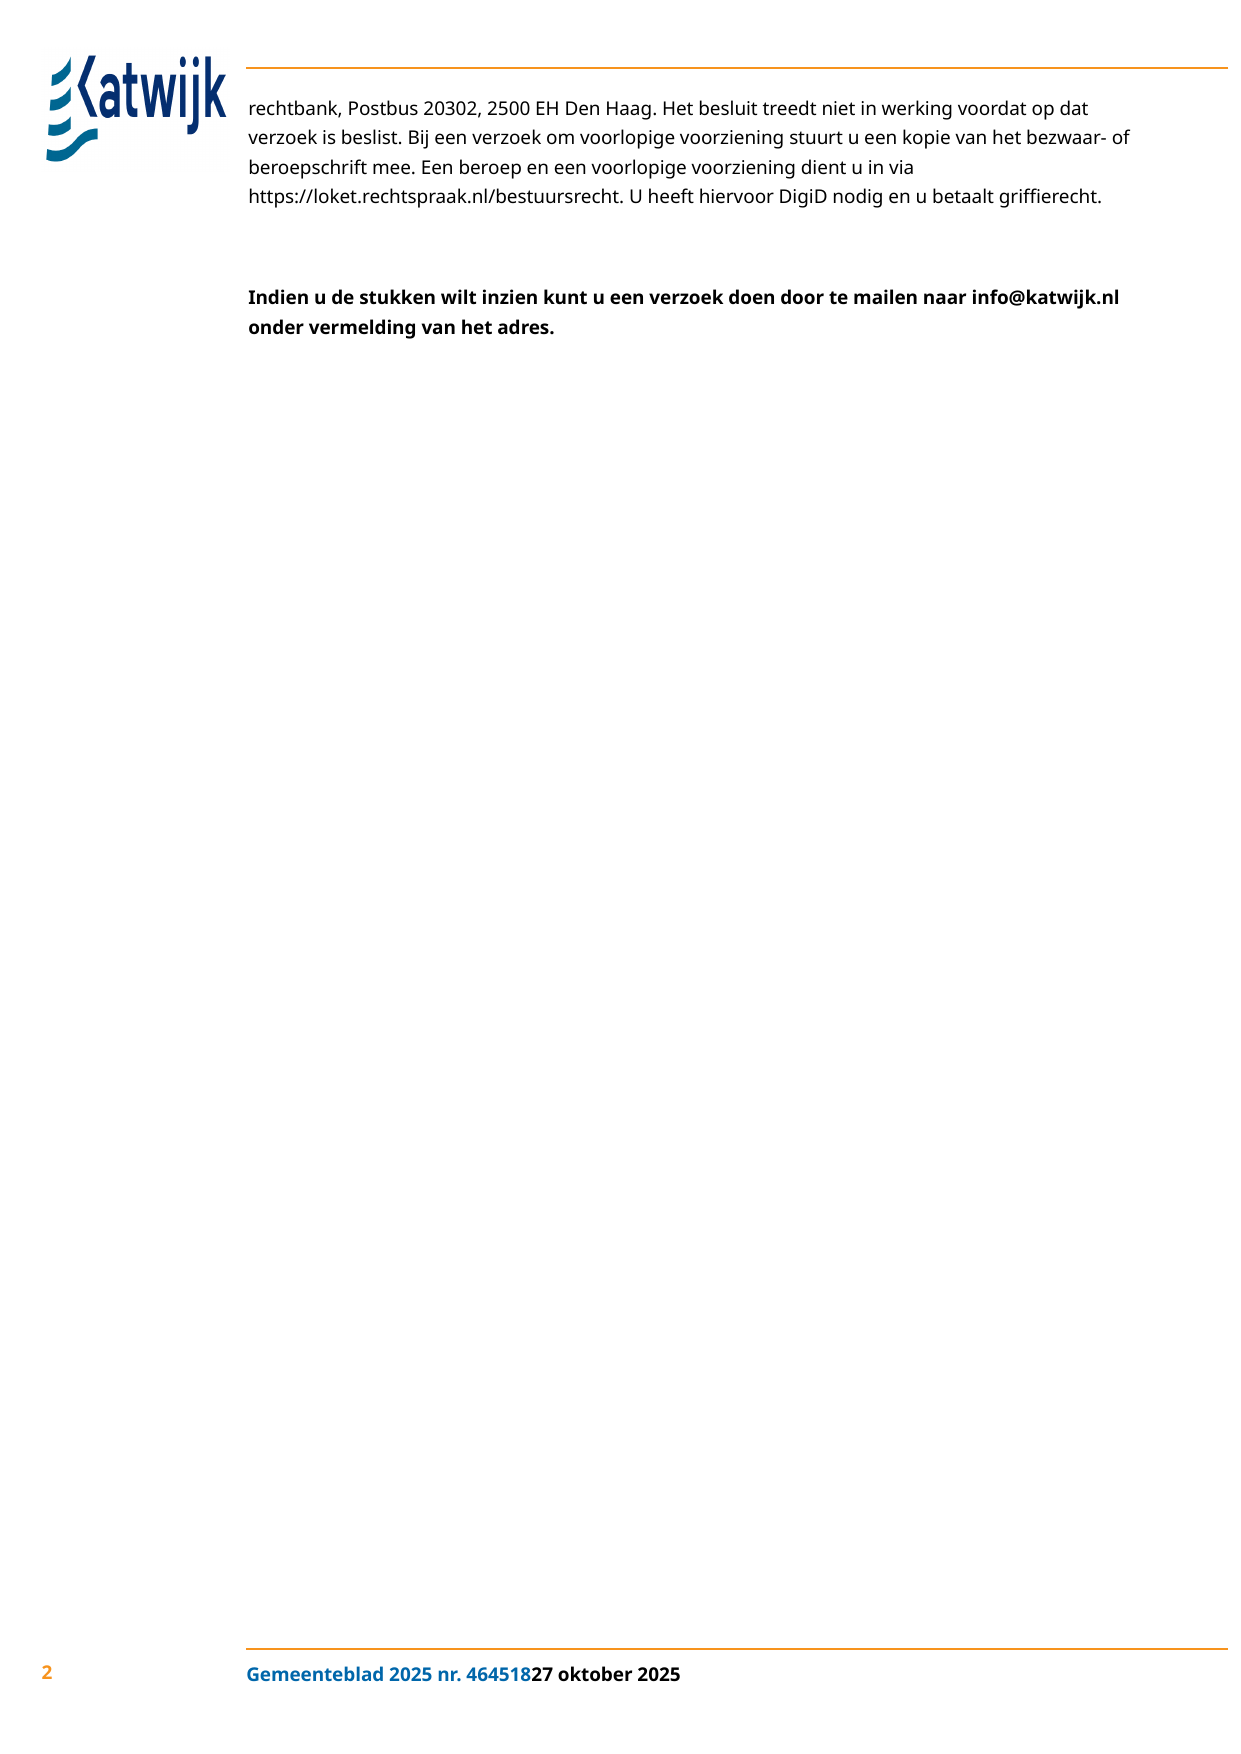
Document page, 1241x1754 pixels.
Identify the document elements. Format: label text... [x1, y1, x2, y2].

text rechtbank, Postbus 20302, 2500 EH Den Haag. Het besluit treedt niet in werking voordat op dat verzoek is beslist. Bij een verzoek om voorlopige voorziening stuurt u een kopie van het bezwaar- of beroepschrift mee. Een beroep en een voorlopige voorziening dient u in via https://loket.rechtspraak.nl/bestuursrecht. U heeft hiervoor DigiD nodig en u betaalt griffierecht. [248, 95, 1152, 209]
picture [41, 47, 231, 172]
text Indien u de stukken wilt inzien kunt u een verzoek doen door te mailen naar info@katwijk.nl onder vermelding van het adres. [248, 284, 1152, 340]
